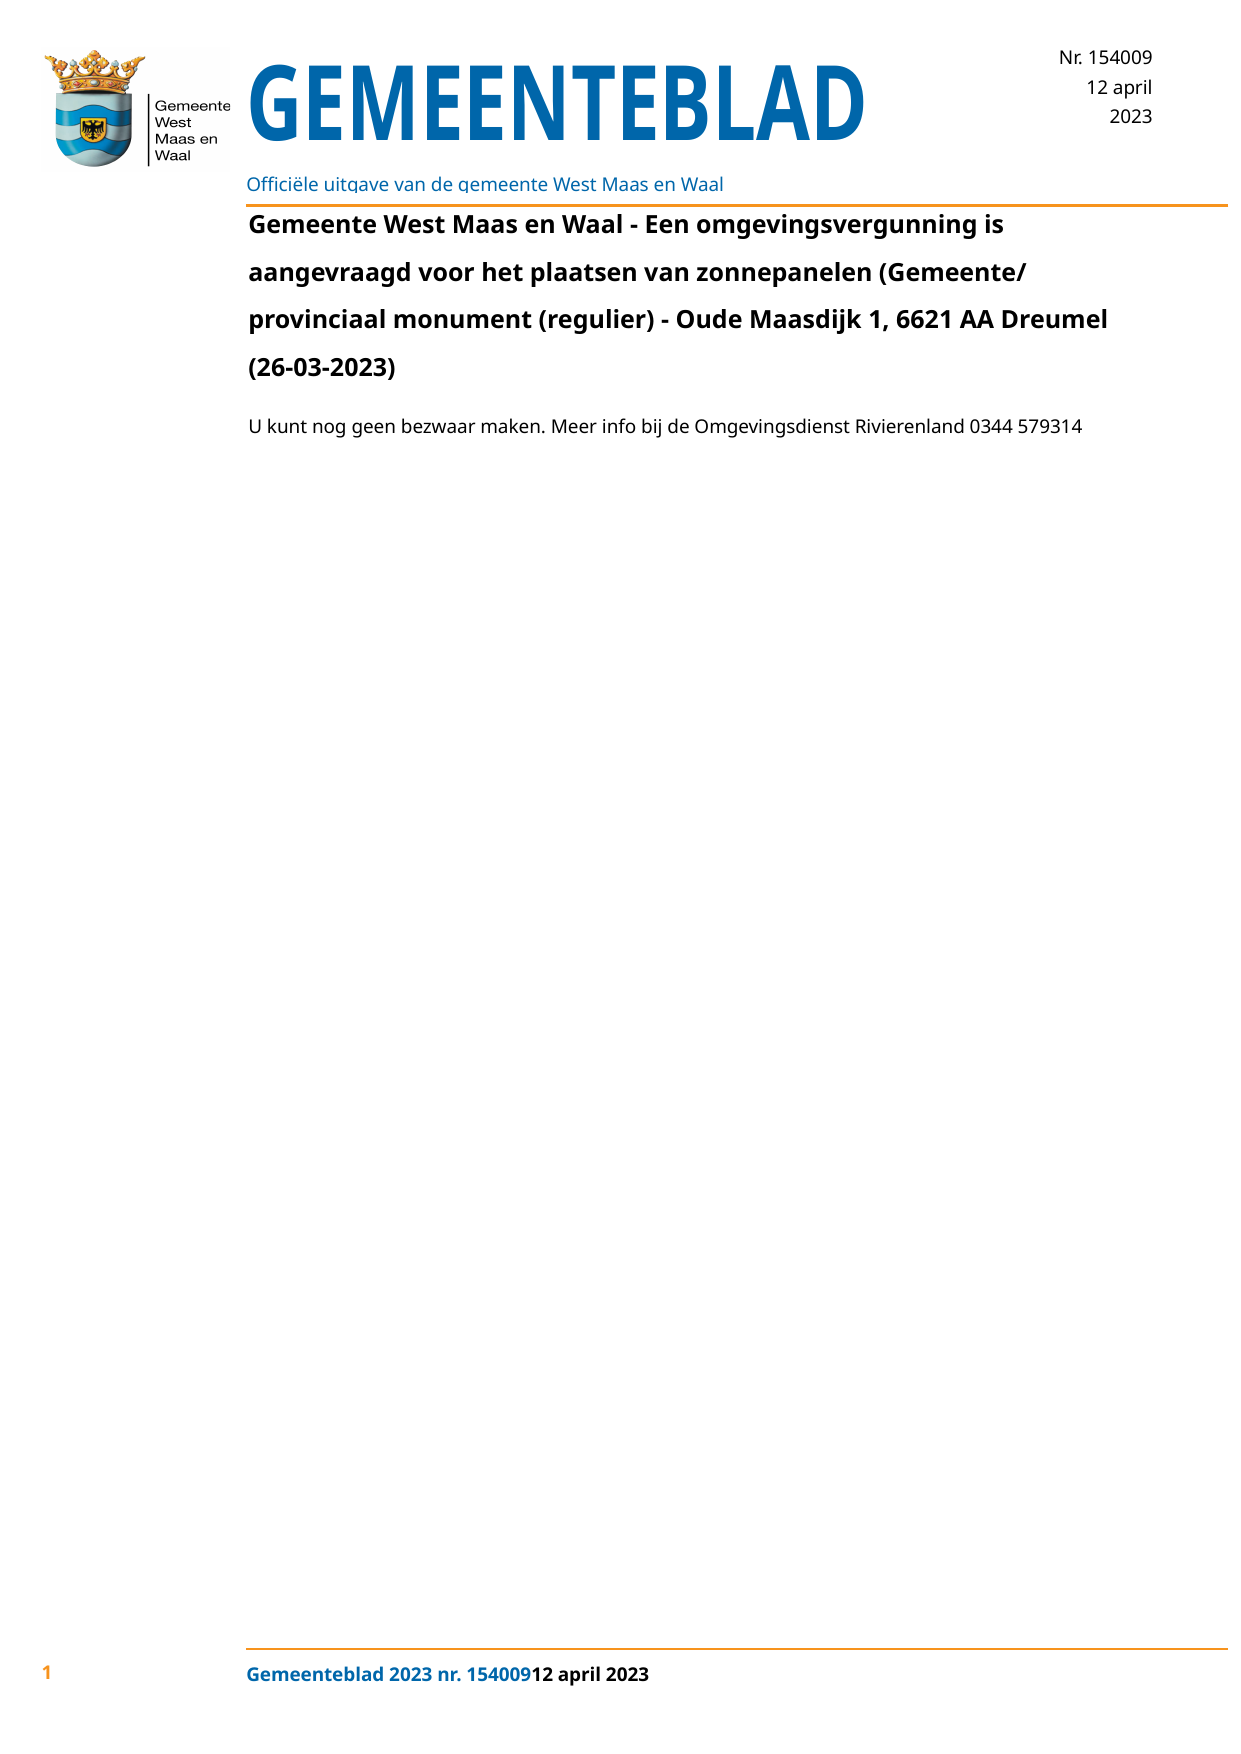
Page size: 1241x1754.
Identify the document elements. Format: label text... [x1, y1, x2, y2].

picture [41, 47, 231, 172]
text U kunt nog geen bezwaar maken. Meer info bij de Omgevingsdienst Rivierenland 0344 579314 [248, 413, 1152, 439]
text Gemeente West Maas en Waal - Een omgevingsvergunning is aangevraagd voor het plaatsen van zonnepanelen (Gemeente/ provinciaal monument (regulier) - Oude Maasdijk 1, 6621 AA Dreumel (26-03-2023) [248, 207, 1152, 384]
